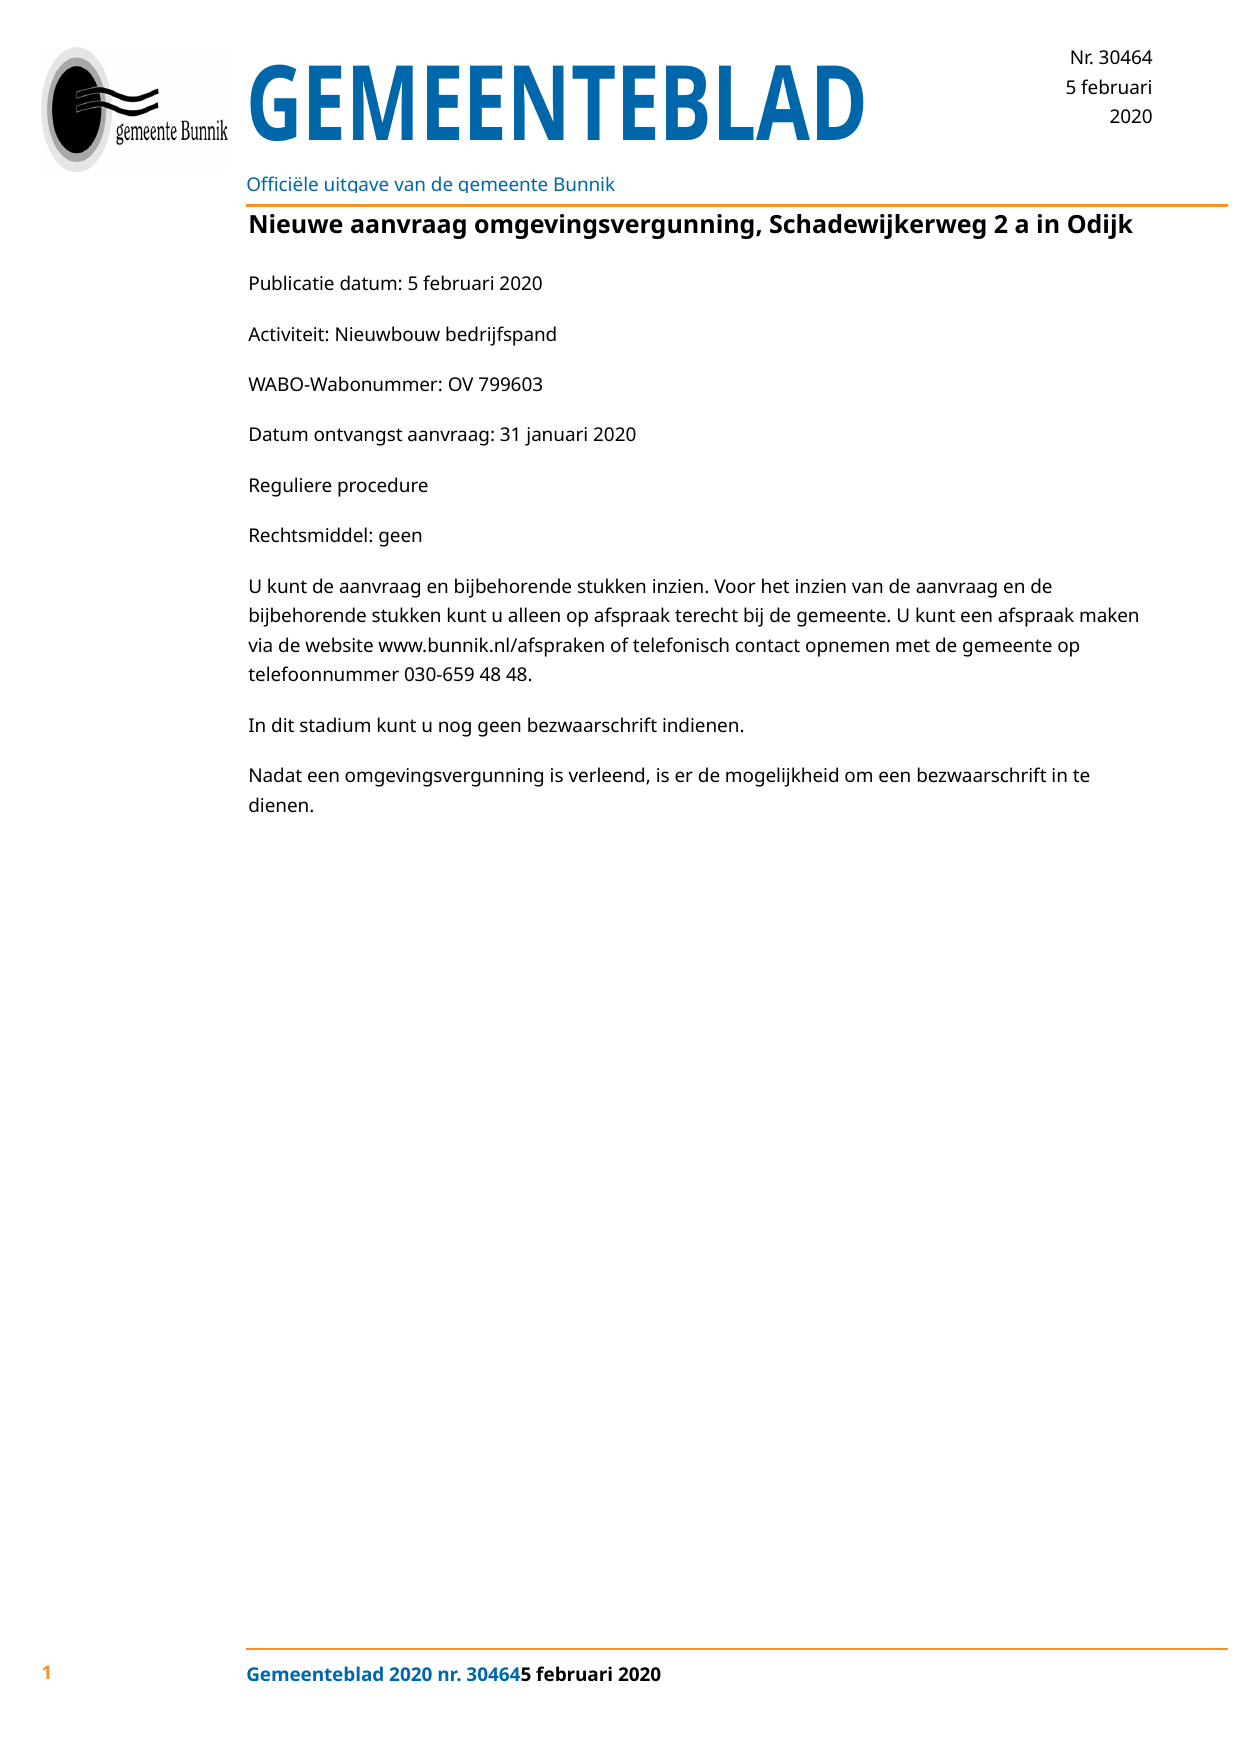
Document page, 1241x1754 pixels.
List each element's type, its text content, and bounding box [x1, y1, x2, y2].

picture [41, 47, 231, 172]
text Activiteit: Nieuwbouw bedrijfspand [248, 321, 1152, 346]
text WABO-Wabonummer: OV 799603 [248, 371, 1152, 397]
text Publicatie datum: 5 februari 2020 [248, 270, 1152, 296]
text Nadat een omgevingsvergunning is verleend, is er de mogelijkheid om een bezwaarschrift in te dienen. [248, 762, 1152, 818]
text Nieuwe aanvraag omgevingsvergunning, Schadewijkerweg 2 a in Odijk [248, 207, 1152, 241]
text Reguliere procedure [248, 472, 1152, 498]
text Datum ontvangst aanvraag: 31 januari 2020 [248, 422, 1152, 447]
text Rechtsmiddel: geen [248, 522, 1152, 548]
text U kunt de aanvraag en bijbehorende stukken inzien. Voor het inzien van de aanvraag en de bijbehorende stukken kunt u alleen op afspraak terecht bij de gemeente. U kunt een afspraak maken via de website www.bunnik.nl/afspraken of telefonisch contact opnemen met de gemeente op telefoonnummer 030-659 48 48. [248, 573, 1152, 687]
text In dit stadium kunt u nog geen bezwaarschrift indienen. [248, 712, 1152, 738]
